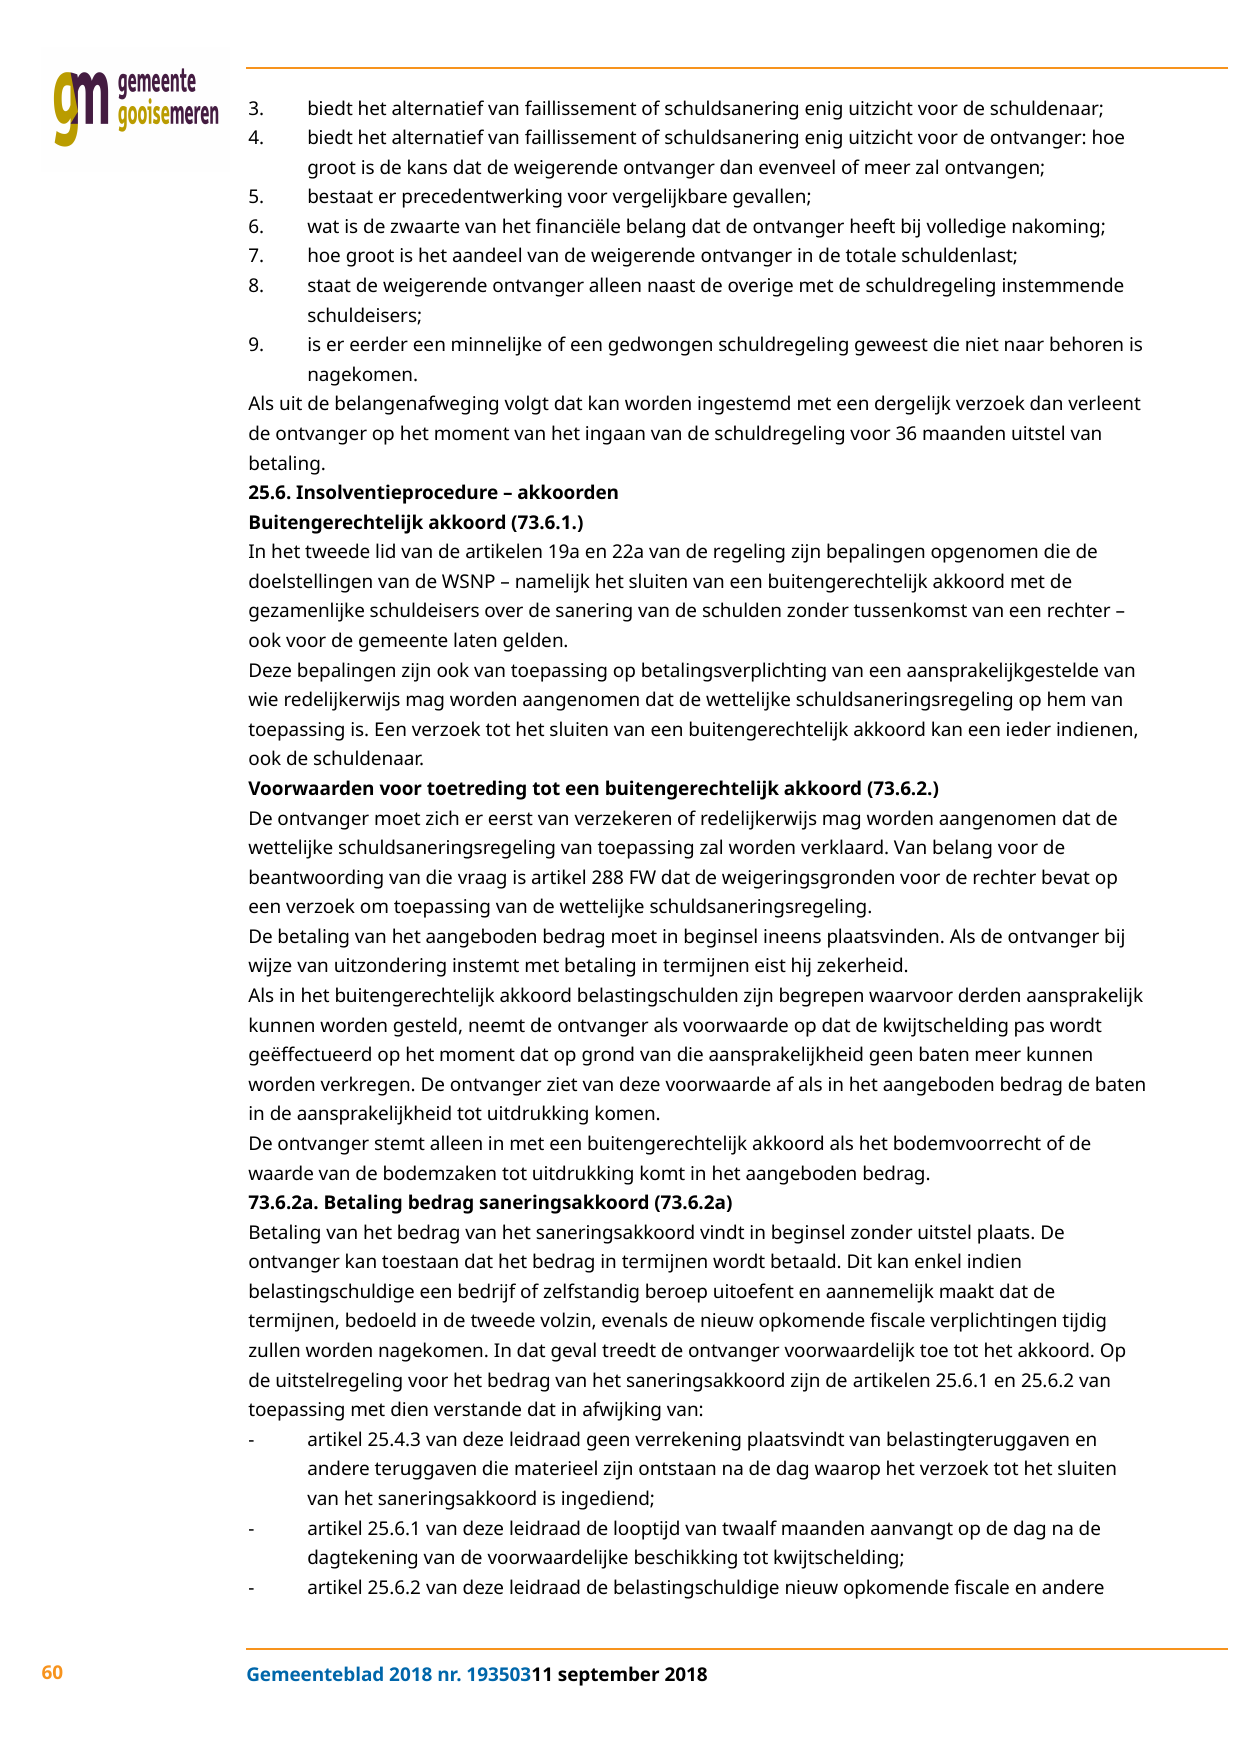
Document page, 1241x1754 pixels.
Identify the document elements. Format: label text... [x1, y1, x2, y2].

list wat is de zwaarte van het financiële belang dat de ontvanger heeft bij volledige nakoming; [248, 213, 1152, 239]
text Betaling van het bedrag van het saneringsakkoord vindt in beginsel zonder uitstel plaats. De ontvanger kan toestaan dat het bedrag in termijnen wordt betaald. Dit kan enkel indien belastingschuldige een bedrijf of zelfstandig beroep uitoefent en aannemelijk maakt dat de termijnen, bedoeld in de tweede volzin, evenals de nieuw opkomende fiscale verplichtingen tijdig zullen worden nagekomen. In dat geval treedt de ontvanger voorwaardelijk toe tot het akkoord. Op de uitstelregeling voor het bedrag van het saneringsakkoord zijn de artikelen 25.6.1 en 25.6.2 van toepassing met dien verstande dat in afwijking van: [248, 1219, 1152, 1422]
list artikel 25.6.1 van deze leidraad de looptijd van twaalf maanden aanvangt op de dag na de dagtekening van de voorwaardelijke beschikking tot kwijtschelding; [248, 1515, 1152, 1570]
list artikel 25.6.2 van deze leidraad de belastingschuldige nieuw opkomende fiscale en andere [248, 1574, 1152, 1600]
list is er eerder een minnelijke of een gedwongen schuldregeling geweest die niet naar behoren is nagekomen. [248, 331, 1152, 387]
list biedt het alternatief van faillissement of schuldsanering enig uitzicht voor de ontvanger: hoe groot is de kans dat de weigerende ontvanger dan evenveel of meer zal ontvangen; [248, 124, 1152, 180]
list biedt het alternatief van faillissement of schuldsanering enig uitzicht voor de schuldenaar; [248, 95, 1152, 121]
picture [41, 47, 231, 172]
text 73.6.2a. Betaling bedrag saneringsakkoord (73.6.2a) [248, 1189, 1152, 1215]
text 25.6. Insolventieprocedure – akkoorden [248, 479, 1152, 505]
text De ontvanger moet zich er eerst van verzekeren of redelijkerwijs mag worden aangenomen dat de wettelijke schuldsaneringsregeling van toepassing zal worden verklaard. Van belang voor de beantwoording van die vraag is artikel 288 FW dat de weigeringsgronden voor de rechter bevat op een verzoek om toepassing van de wettelijke schuldsaneringsregeling. [248, 805, 1152, 919]
text Deze bepalingen zijn ook van toepassing op betalingsverplichting van een aansprakelijkgestelde van wie redelijkerwijs mag worden aangenomen dat de wettelijke schuldsaneringsregeling op hem van toepassing is. Een verzoek tot het sluiten van een buitengerechtelijk akkoord kan een ieder indienen, ook de schuldenaar. [248, 657, 1152, 771]
text De betaling van het aangeboden bedrag moet in beginsel ineens plaatsvinden. Als de ontvanger bij wijze van uitzondering instemt met betaling in termijnen eist hij zekerheid. [248, 923, 1152, 978]
text Buitengerechtelijk akkoord (73.6.1.) [248, 509, 1152, 535]
text Als in het buitengerechtelijk akkoord belastingschulden zijn begrepen waarvoor derden aansprakelijk kunnen worden gesteld, neemt de ontvanger als voorwaarde op dat de kwijtschelding pas wordt geëffectueerd op het moment dat op grond van die aansprakelijkheid geen baten meer kunnen worden verkregen. De ontvanger ziet van deze voorwaarde af als in het aangeboden bedrag de baten in de aansprakelijkheid tot uitdrukking komen. [248, 982, 1152, 1126]
list hoe groot is het aandeel van de weigerende ontvanger in de totale schuldenlast; [248, 243, 1152, 268]
list staat de weigerende ontvanger alleen naast de overige met de schuldregeling instemmende schuldeisers; [248, 272, 1152, 328]
list artikel 25.4.3 van deze leidraad geen verrekening plaatsvindt van belastingteruggaven en andere teruggaven die materieel zijn ontstaan na de dag waarop het verzoek tot het sluiten van het saneringsakkoord is ingediend; [248, 1426, 1152, 1511]
text In het tweede lid van de artikelen 19a en 22a van de regeling zijn bepalingen opgenomen die de doelstellingen van de WSNP – namelijk het sluiten van een buitengerechtelijk akkoord met de gezamenlijke schuldeisers over de sanering van de schulden zonder tussenkomst van een rechter – ook voor de gemeente laten gelden. [248, 538, 1152, 653]
text Voorwaarden voor toetreding tot een buitengerechtelijk akkoord (73.6.2.) [248, 775, 1152, 801]
text Als uit de belangenafweging volgt dat kan worden ingestemd met een dergelijk verzoek dan verleent de ontvanger op het moment van het ingaan van de schuldregeling voor 36 maanden uitstel van betaling. [248, 391, 1152, 476]
list bestaat er precedentwerking voor vergelijkbare gevallen; [248, 183, 1152, 209]
text De ontvanger stemt alleen in met een buitengerechtelijk akkoord als het bodemvoorrecht of de waarde van de bodemzaken tot uitdrukking komt in het aangeboden bedrag. [248, 1130, 1152, 1186]
